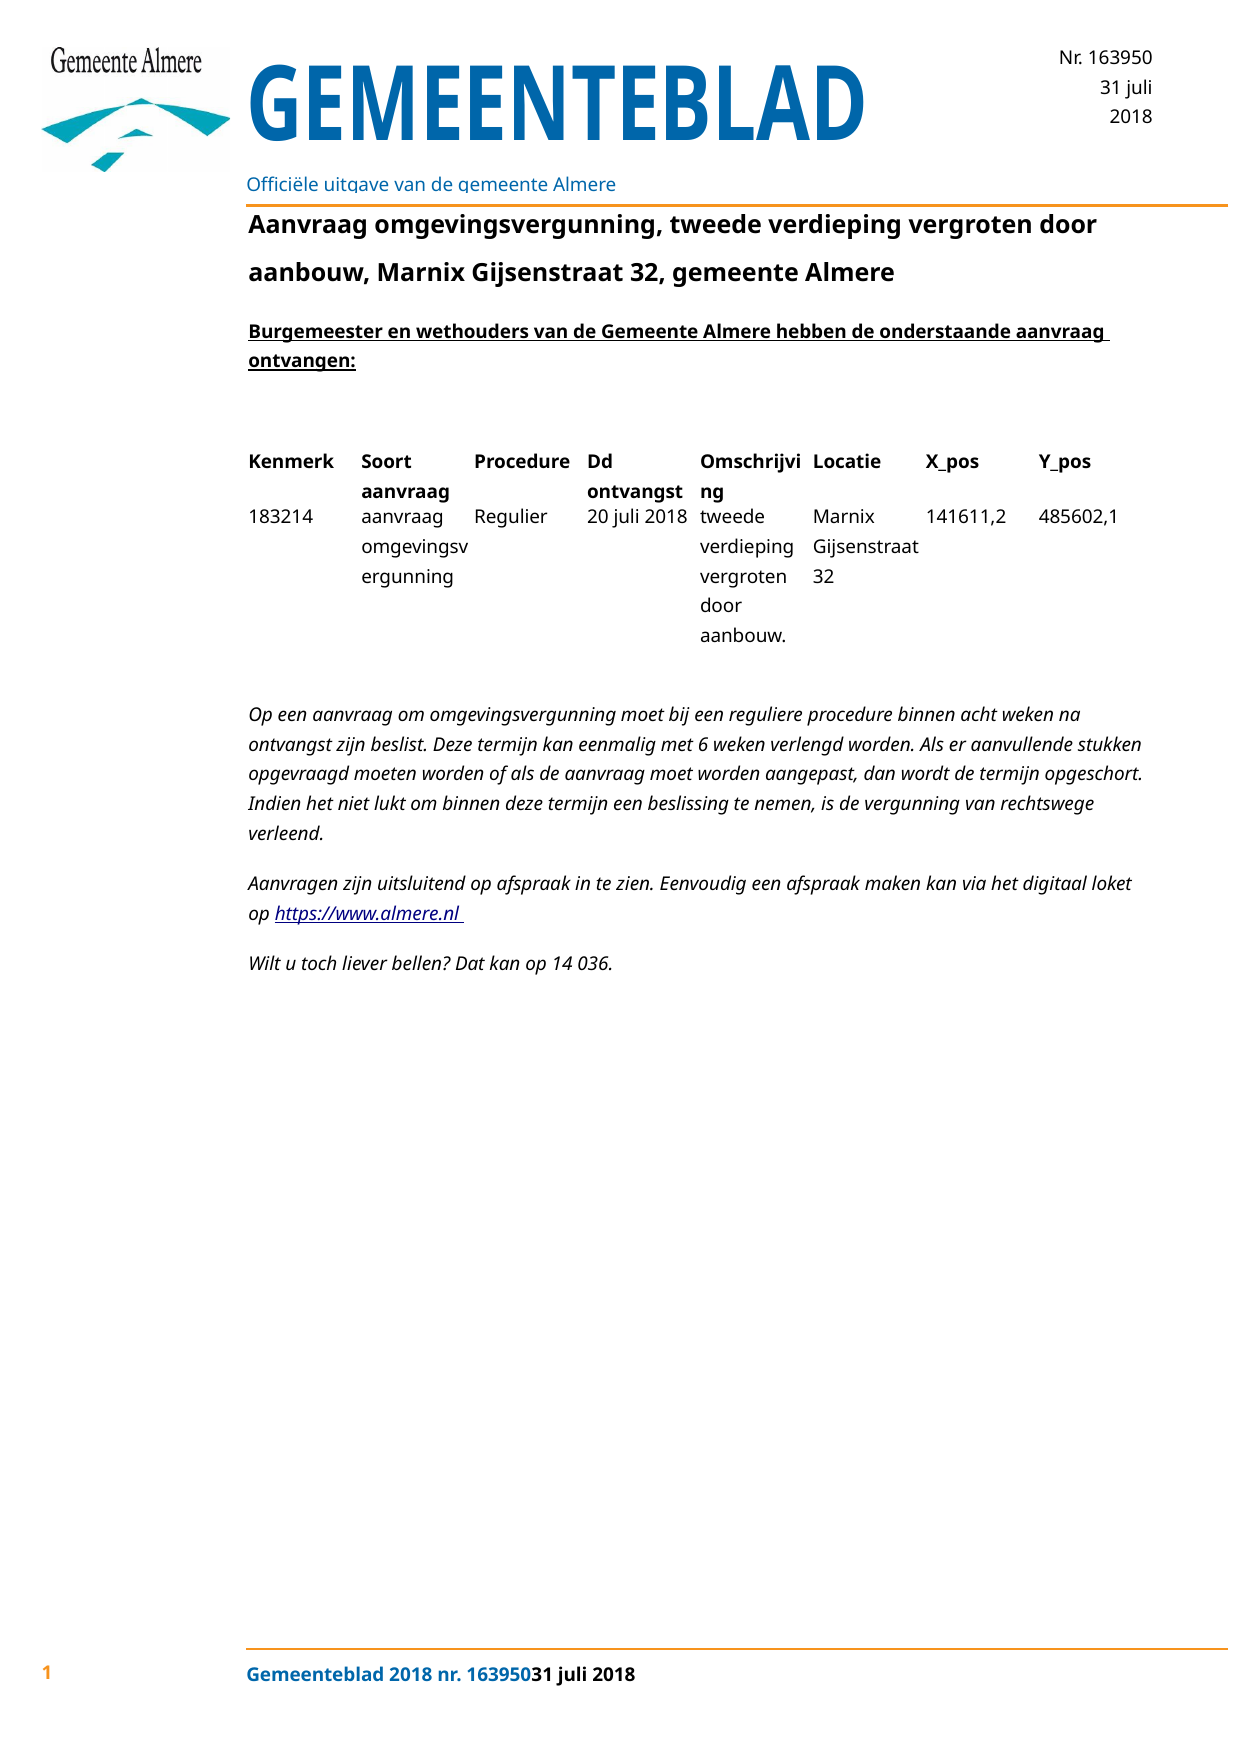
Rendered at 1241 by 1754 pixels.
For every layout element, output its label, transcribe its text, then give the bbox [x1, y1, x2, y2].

table_header Locatie [813, 449, 926, 504]
table_cell tweede verdieping vergroten door aanbouw. [700, 504, 813, 648]
text Wilt u toch liever bellen? Dat kan op 14 036. [248, 950, 1152, 976]
text Aanvragen zijn uitsluitend op afspraak in te zien. Eenvoudig een afspraak maken kan via het digitaal loket op https://www.almere.nl [248, 870, 1152, 926]
table_header Procedure [474, 449, 587, 504]
text Op een aanvraag om omgevingsvergunning moet bij een reguliere procedure binnen acht weken na ontvangst zijn beslist. Deze termijn kan eenmalig met 6 weken verlengd worden. Als er aanvullende stukken opgevraagd moeten worden of als de aanvraag moet worden aangepast, dan wordt de termijn opgeschort. Indien het niet lukt om binnen deze termijn een beslissing te nemen, is de vergunning van rechtswege verleend. [248, 701, 1152, 846]
table_cell Regulier [474, 504, 587, 648]
table_header Soort aanvraag [361, 449, 474, 504]
table_cell 183214 [248, 504, 361, 648]
text Aanvraag omgevingsvergunning, tweede verdieping vergroten door aanbouw, Marnix Gijsenstraat 32, gemeente Almere [248, 207, 1152, 288]
text Burgemeester en wethouders van de Gemeente Almere hebben de onderstaande aanvraag ontvangen: [248, 318, 1152, 373]
table_header Y_pos [1039, 449, 1152, 504]
table_cell aanvraag omgevingsvergunning [361, 504, 474, 648]
table_cell Marnix Gijsenstraat 32 [813, 504, 926, 648]
table_header X_pos [926, 449, 1038, 504]
table_cell 141611,2 [926, 504, 1038, 648]
table_header Kenmerk [248, 449, 361, 504]
table_cell 485602,1 [1039, 504, 1152, 648]
table_header Dd ontvangst [587, 449, 700, 504]
picture [41, 47, 231, 172]
table_cell 20 juli 2018 [587, 504, 700, 648]
table_header Omschrijving [700, 449, 813, 504]
